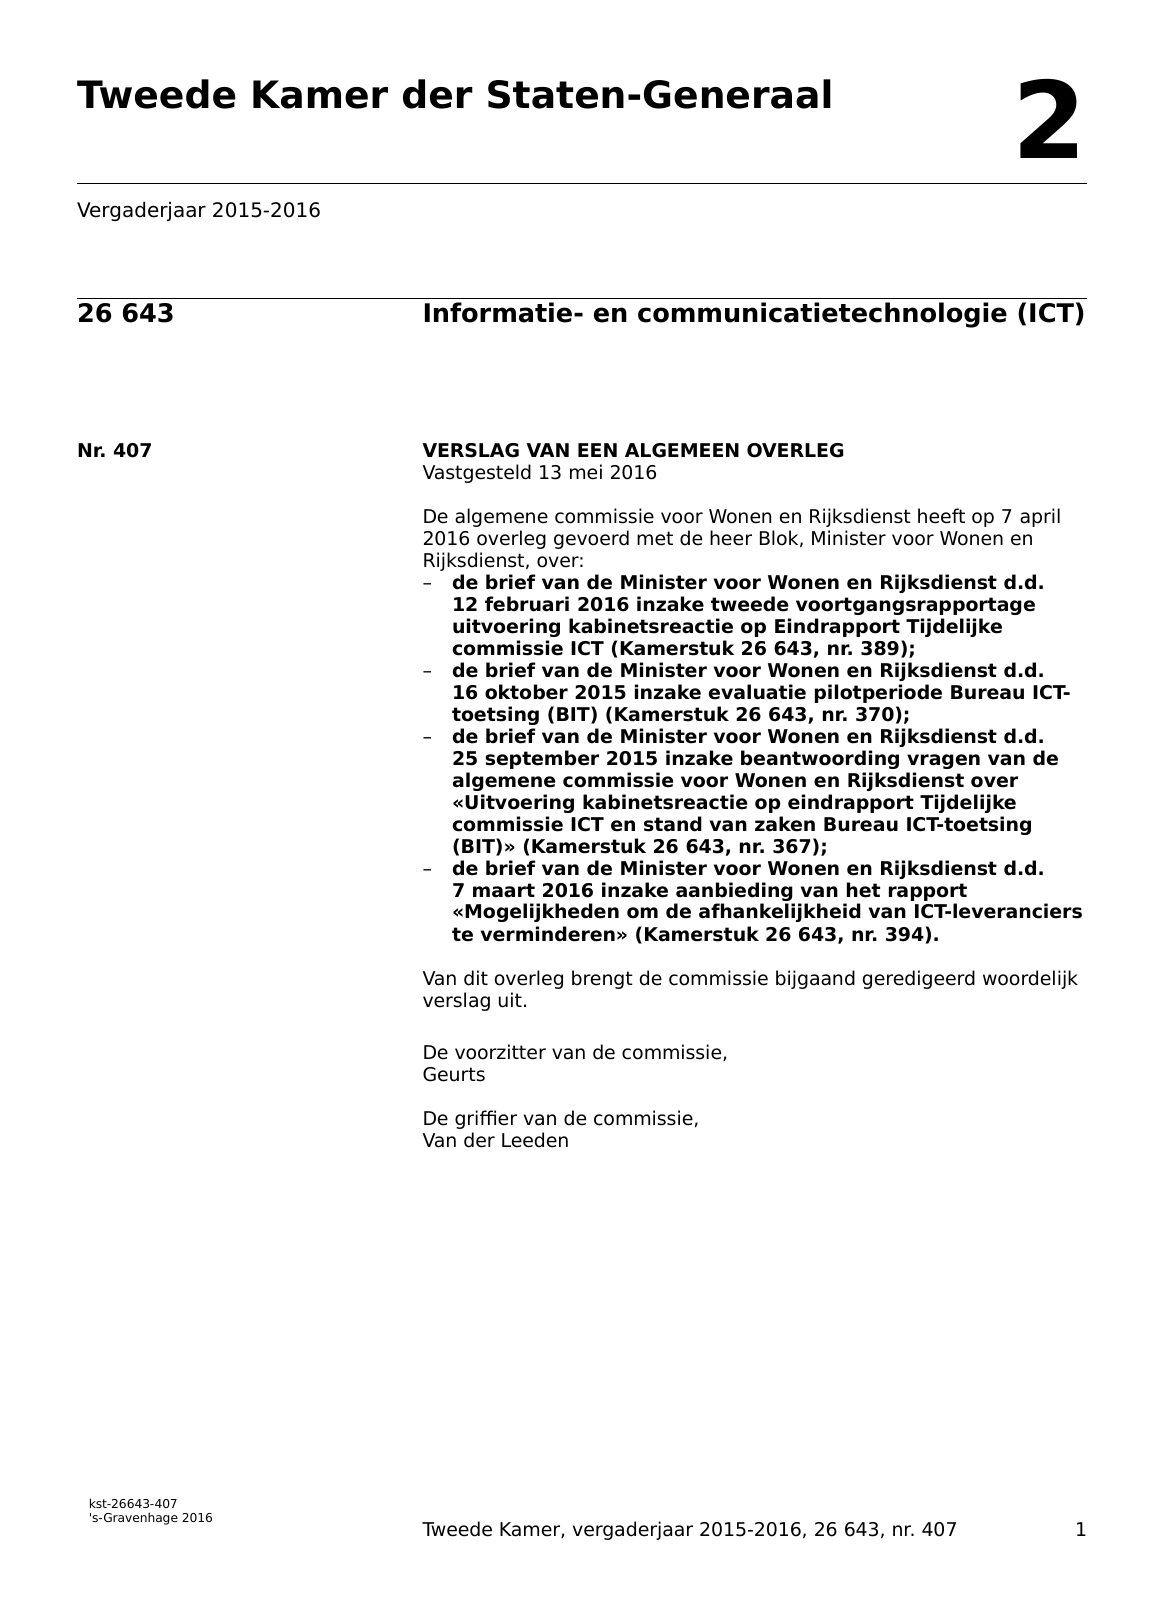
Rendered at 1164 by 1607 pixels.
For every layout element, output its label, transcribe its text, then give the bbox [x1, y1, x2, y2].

table_header 2 [886, 59, 1087, 183]
text Van dit overleg brengt de commissie bijgaand geredigeerd woordelijk verslag uit. [422, 968, 1087, 1012]
text – de brief van de Minister voor Wonen en Rijksdienst d.d. 12 februari 2016 inzake tweede voortgangsrapportage uitvoering kabinetsreactie op Eindrapport Tijdelijke commissie ICT (Kamerstuk 26 643, nr. 389); [422, 572, 1087, 660]
subtitle Nr. 407 VERSLAG VAN EEN ALGEMEEN OVERLEG [77, 440, 1087, 462]
subtitle 26 643 Informatie- en communicatietechnologie (ICT) [77, 299, 1087, 329]
table_header Tweede Kamer der Staten-Generaal [77, 59, 886, 183]
text Vastgesteld 13 mei 2016 [422, 462, 1087, 484]
text kst-26643-407 [88, 1497, 323, 1511]
text De algemene commissie voor Wonen en Rijksdienst heeft op 7 april 2016 overleg gevoerd met de heer Blok, Minister voor Wonen en Rijksdienst, over: [422, 506, 1087, 572]
text – de brief van de Minister voor Wonen en Rijksdienst d.d. 16 oktober 2015 inzake evaluatie pilotperiode Bureau ICT-toetsing (BIT) (Kamerstuk 26 643, nr. 370); [422, 660, 1087, 726]
text De griffier van de commissie, Van der Leeden [422, 1108, 1087, 1152]
table_cell Vergaderjaar 2015-2016 [77, 184, 1087, 298]
text – de brief van de Minister voor Wonen en Rijksdienst d.d. 25 september 2015 inzake beantwoording vragen van de algemene commissie voor Wonen en Rijksdienst over «Uitvoering kabinetsreactie op eindrapport Tijdelijke commissie ICT en stand van zaken Bureau ICT-toetsing (BIT)» (Kamerstuk 26 643, nr. 367); [422, 726, 1087, 857]
text De voorzitter van de commissie, Geurts [422, 1042, 1087, 1086]
text 's-Gravenhage 2016 [88, 1511, 323, 1525]
text – de brief van de Minister voor Wonen en Rijksdienst d.d. 7 maart 2016 inzake aanbieding van het rapport «Mogelijkheden om de afhankelijkheid van ICT-leveranciers te verminderen» (Kamerstuk 26 643, nr. 394). [422, 857, 1087, 945]
